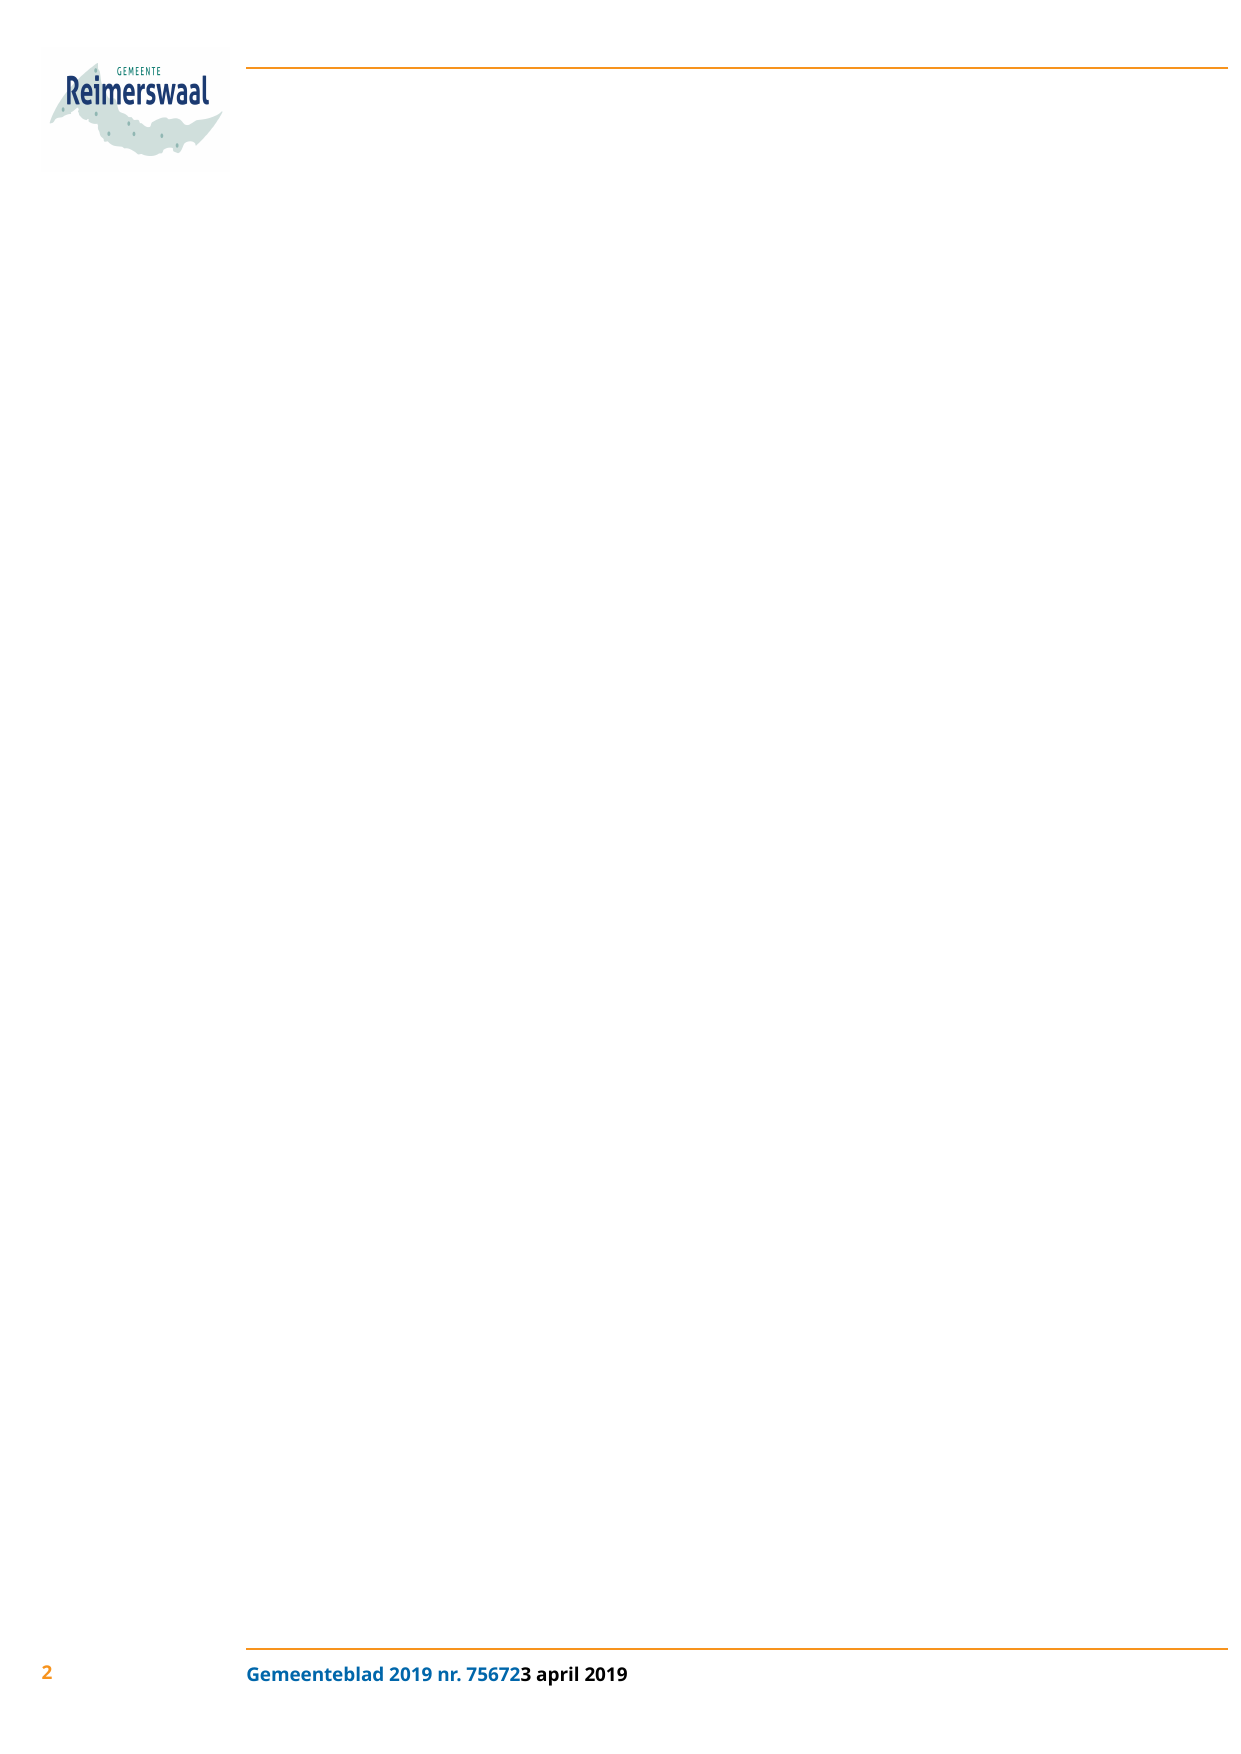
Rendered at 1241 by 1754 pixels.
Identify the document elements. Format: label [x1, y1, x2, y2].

picture [41, 47, 231, 172]
